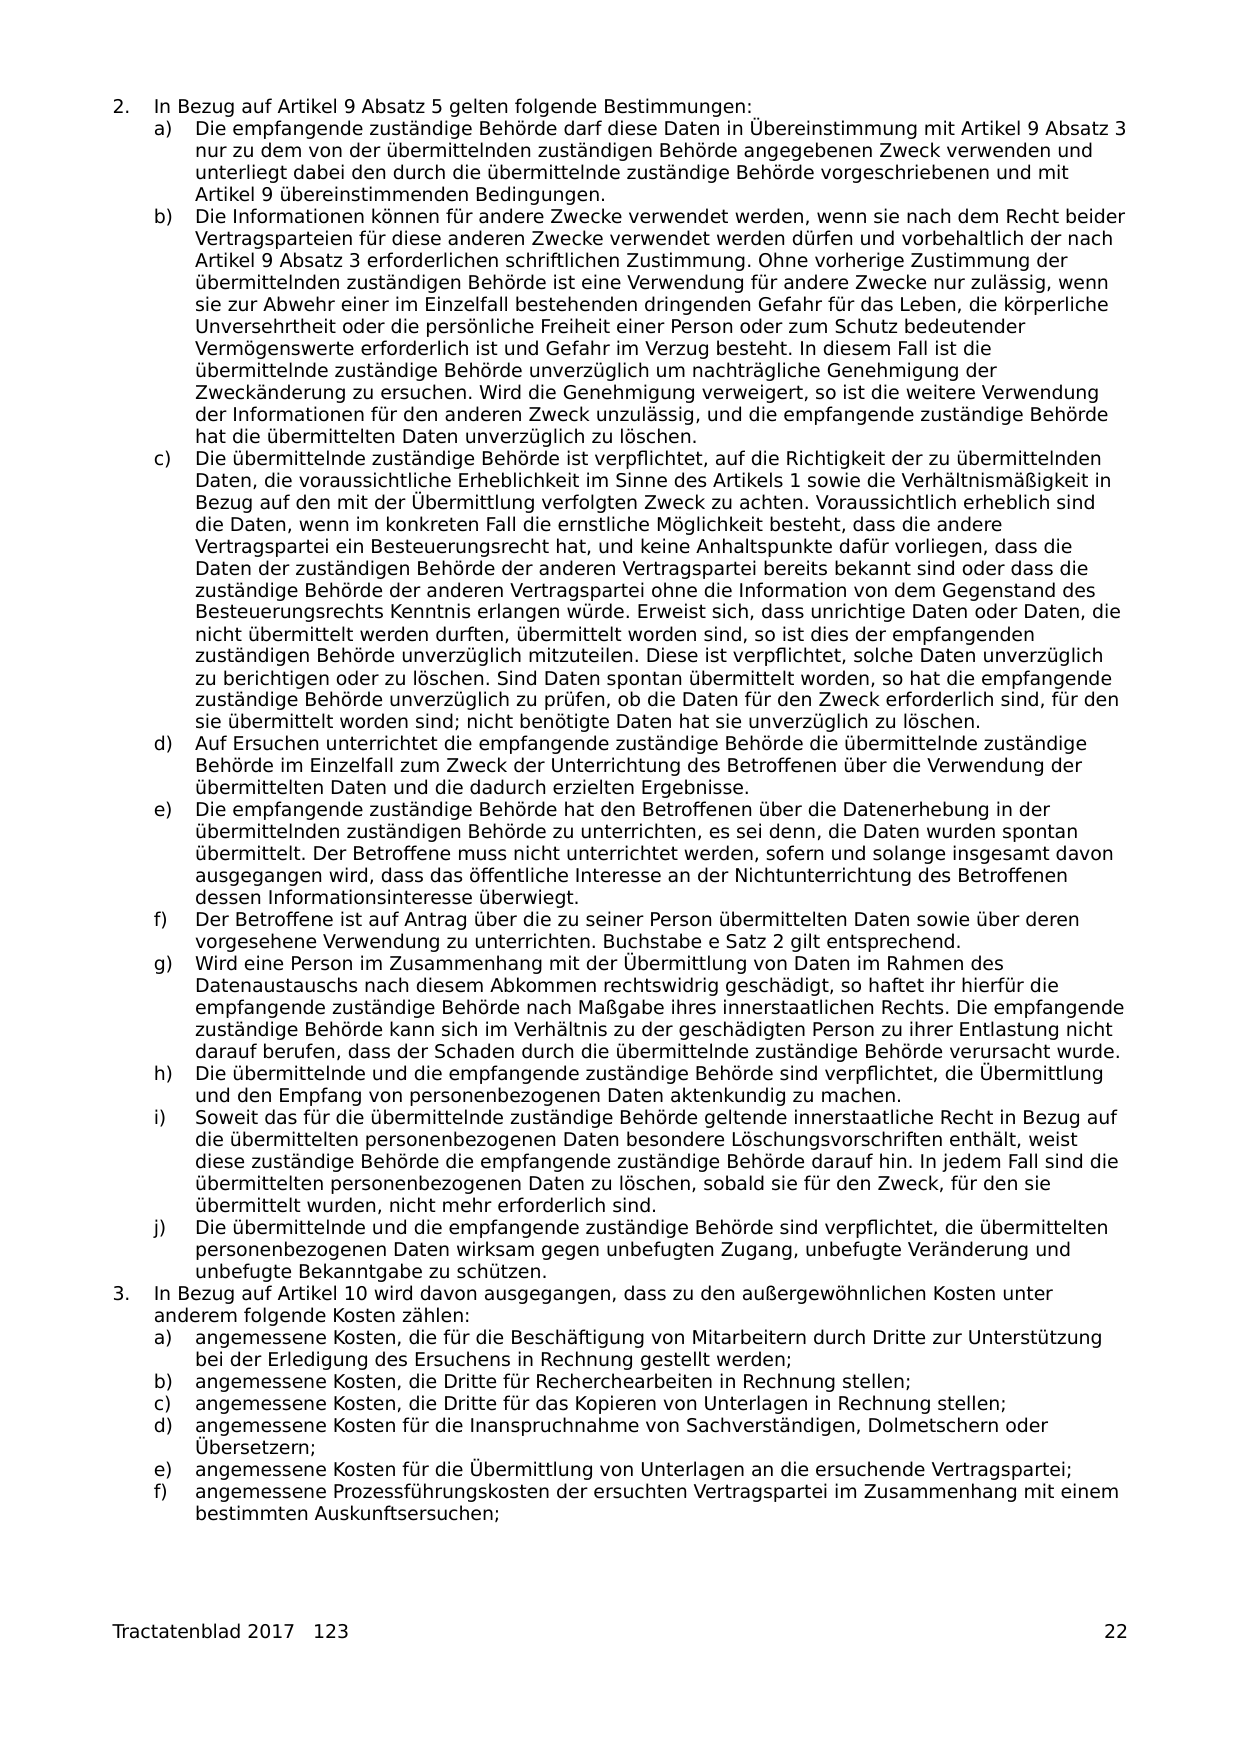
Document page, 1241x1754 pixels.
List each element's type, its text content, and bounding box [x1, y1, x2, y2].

text f) Der Betroffene ist auf Antrag über die zu seiner Person übermittelten Daten sowie über deren vorgesehene Verwendung zu unterrichten. Buchstabe e Satz 2 gilt entsprechend. [153, 909, 1128, 953]
text a) Die empfangende zuständige Behörde darf diese Daten in Übereinstimmung mit Artikel 9 Absatz 3 nur zu dem von der übermittelnden zuständigen Behörde angegebenen Zweck verwenden und unterliegt dabei den durch die übermittelnde zuständige Behörde vorgeschriebenen und mit Artikel 9 übereinstimmenden Bedingungen. [153, 118, 1128, 206]
text b) Die Informationen können für andere Zwecke verwendet werden, wenn sie nach dem Recht beider Vertragsparteien für diese anderen Zwecke verwendet werden dürfen und vorbehaltlich der nach Artikel 9 Absatz 3 erforderlichen schriftlichen Zustimmung. Ohne vorherige Zustimmung der übermittelnden zuständigen Behörde ist eine Verwendung für andere Zwecke nur zulässig, wenn sie zur Abwehr einer im Einzelfall bestehenden dringenden Gefahr für das Leben, die körperliche Unversehrtheit oder die persönliche Freiheit einer Person oder zum Schutz bedeutender Vermögenswerte erforderlich ist und Gefahr im Verzug besteht. In diesem Fall ist die übermittelnde zuständige Behörde unverzüglich um nachträgliche Genehmigung der Zweckänderung zu ersuchen. Wird die Genehmigung verweigert, so ist die weitere Verwendung der Informationen für den anderen Zweck unzulässig, und die empfangende zuständige Behörde hat die übermittelten Daten unverzüglich zu löschen. [153, 206, 1128, 448]
text f) angemessene Prozessführungskosten der ersuchten Vertragspartei im Zusammenhang mit einem bestimmten Auskunftsersuchen; [153, 1481, 1128, 1524]
text e) angemessene Kosten für die Übermittlung von Unterlagen an die ersuchende Vertragspartei; [153, 1459, 1128, 1481]
text b) angemessene Kosten, die Dritte für Recherchearbeiten in Rechnung stellen; [153, 1371, 1128, 1393]
text 3. In Bezug auf Artikel 10 wird davon ausgegangen, dass zu den außergewöhnlichen Kosten unter anderem folgende Kosten zählen: [112, 1283, 1128, 1327]
text h) Die übermittelnde und die empfangende zuständige Behörde sind verpflichtet, die Übermittlung und den Empfang von personenbezogenen Daten aktenkundig zu machen. [153, 1063, 1128, 1107]
text g) Wird eine Person im Zusammenhang mit der Übermittlung von Daten im Rahmen des Datenaustauschs nach diesem Abkommen rechtswidrig geschädigt, so haftet ihr hierfür die empfangende zuständige Behörde nach Maßgabe ihres innerstaatlichen Rechts. Die empfangende zuständige Behörde kann sich im Verhältnis zu der geschädigten Person zu ihrer Entlastung nicht darauf berufen, dass der Schaden durch die übermittelnde zuständige Behörde verursacht wurde. [153, 953, 1128, 1063]
text 2. In Bezug auf Artikel 9 Absatz 5 gelten folgende Bestimmungen: [112, 96, 1128, 118]
text c) angemessene Kosten, die Dritte für das Kopieren von Unterlagen in Rechnung stellen; [153, 1393, 1128, 1415]
text d) Auf Ersuchen unterrichtet die empfangende zuständige Behörde die übermittelnde zuständige Behörde im Einzelfall zum Zweck der Unterrichtung des Betroffenen über die Verwendung der übermittelten Daten und die dadurch erzielten Ergebnisse. [153, 733, 1128, 799]
text j) Die übermittelnde und die empfangende zuständige Behörde sind verpflichtet, die übermittelten personenbezogenen Daten wirksam gegen unbefugten Zugang, unbefugte Veränderung und unbefugte Bekanntgabe zu schützen. [153, 1217, 1128, 1283]
text d) angemessene Kosten für die Inanspruchnahme von Sachverständigen, Dolmetschern oder Übersetzern; [153, 1415, 1128, 1459]
text e) Die empfangende zuständige Behörde hat den Betroffenen über die Datenerhebung in der übermittelnden zuständigen Behörde zu unterrichten, es sei denn, die Daten wurden spontan übermittelt. Der Betroffene muss nicht unterrichtet werden, sofern und solange insgesamt davon ausgegangen wird, dass das öffentliche Interesse an der Nichtunterrichtung des Betroffenen dessen Informationsinteresse überwiegt. [153, 799, 1128, 909]
text i) Soweit das für die übermittelnde zuständige Behörde geltende innerstaatliche Recht in Bezug auf die übermittelten personenbezogenen Daten besondere Löschungsvorschriften enthält, weist diese zuständige Behörde die empfangende zuständige Behörde darauf hin. In jedem Fall sind die übermittelten personenbezogenen Daten zu löschen, sobald sie für den Zweck, für den sie übermittelt wurden, nicht mehr erforderlich sind. [153, 1107, 1128, 1217]
text c) Die übermittelnde zuständige Behörde ist verpflichtet, auf die Richtigkeit der zu übermittelnden Daten, die voraussichtliche Erheblichkeit im Sinne des Artikels 1 sowie die Verhältnismäßigkeit in Bezug auf den mit der Übermittlung verfolgten Zweck zu achten. Voraussichtlich erheblich sind die Daten, wenn im konkreten Fall die ernstliche Möglichkeit besteht, dass die andere Vertragspartei ein Besteuerungsrecht hat, und keine Anhaltspunkte dafür vorliegen, dass die Daten der zuständigen Behörde der anderen Vertragspartei bereits bekannt sind oder dass die zuständige Behörde der anderen Vertragspartei ohne die Information von dem Gegenstand des Besteuerungsrechts Kenntnis erlangen würde. Erweist sich, dass unrichtige Daten oder Daten, die nicht übermittelt werden durften, übermittelt worden sind, so ist dies der empfangenden zuständigen Behörde unverzüglich mitzuteilen. Diese ist verpflichtet, solche Daten unverzüglich zu berichtigen oder zu löschen. Sind Daten spontan übermittelt worden, so hat die empfangende zuständige Behörde unverzüglich zu prüfen, ob die Daten für den Zweck erforderlich sind, für den sie übermittelt worden sind; nicht benötigte Daten hat sie unverzüglich zu löschen. [153, 448, 1128, 733]
text a) angemessene Kosten, die für die Beschäftigung von Mitarbeitern durch Dritte zur Unterstützung bei der Erledigung des Ersuchens in Rechnung gestellt werden; [153, 1327, 1128, 1371]
